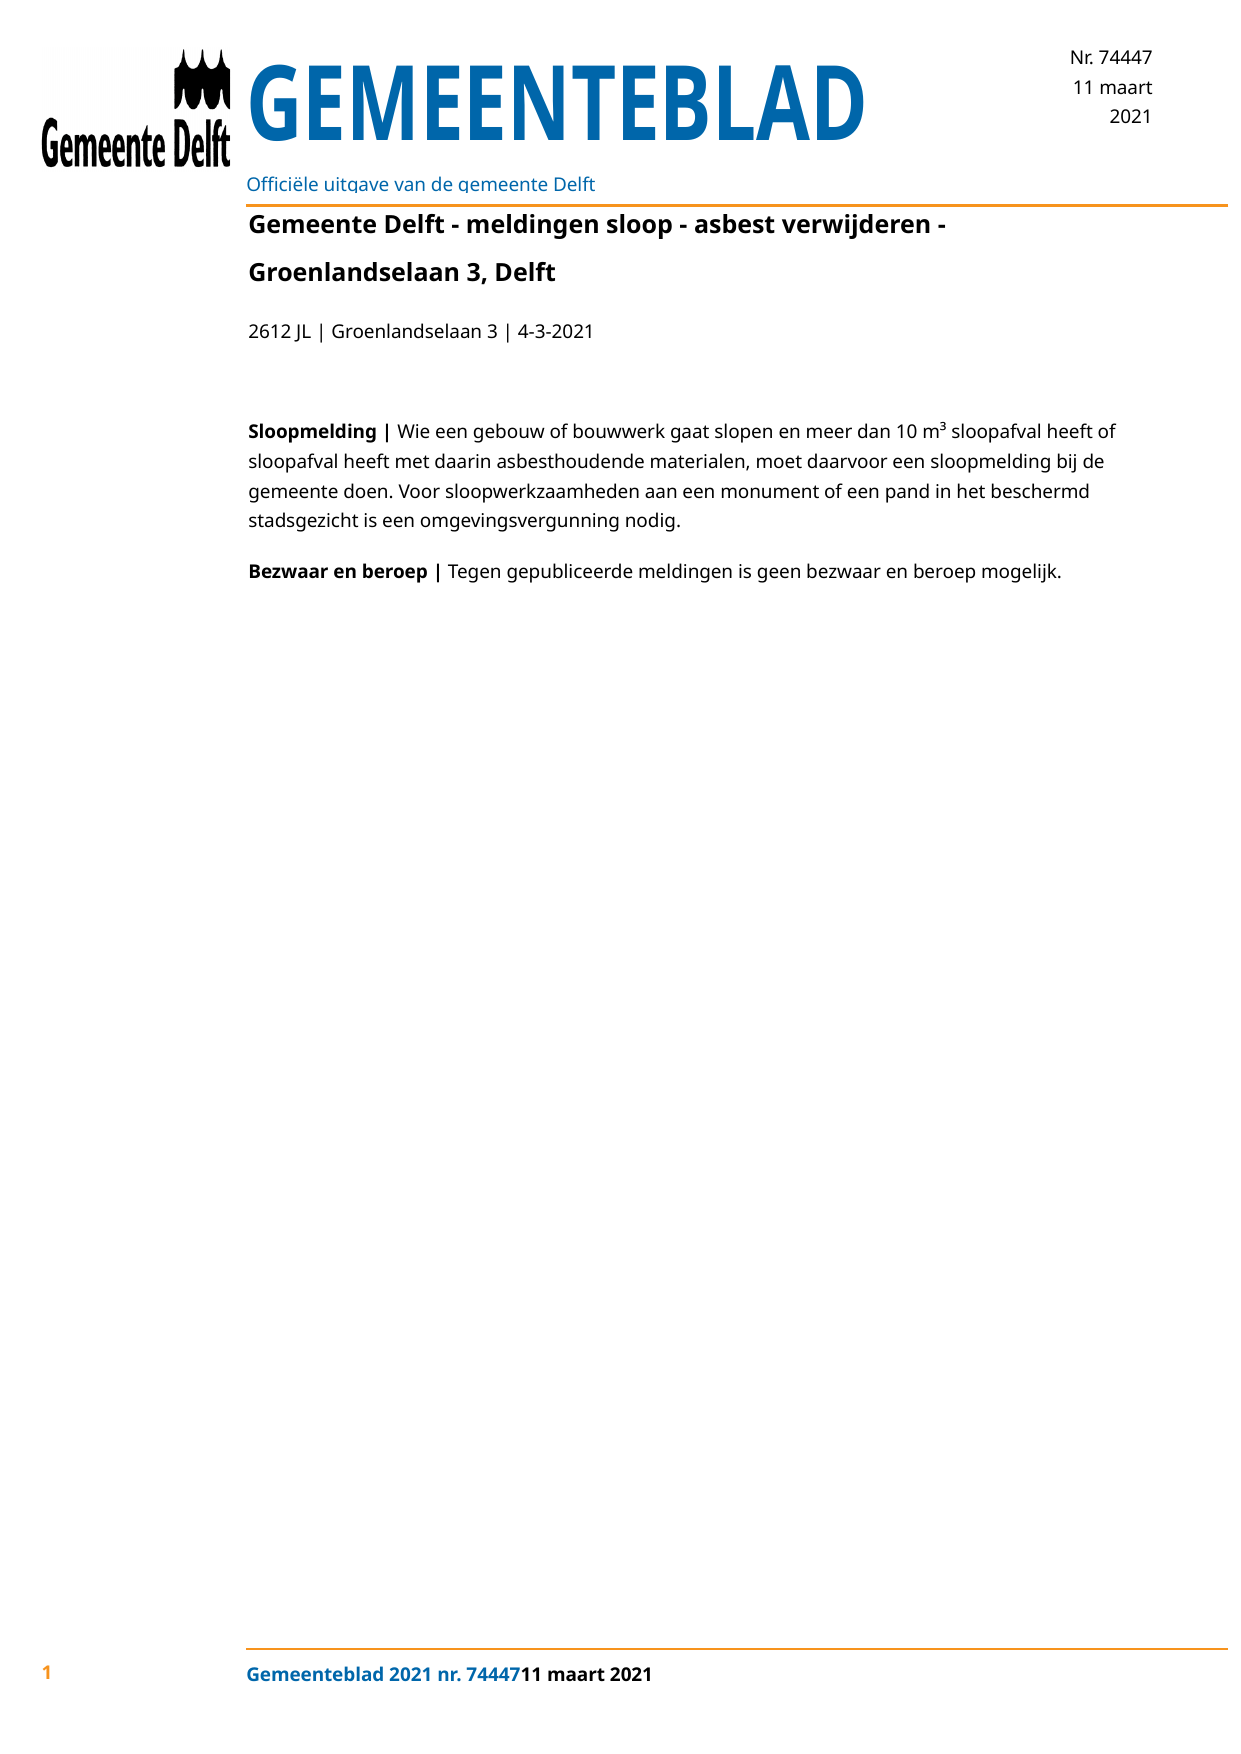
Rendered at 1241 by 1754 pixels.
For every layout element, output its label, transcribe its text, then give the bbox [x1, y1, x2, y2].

text Sloopmelding | Wie een gebouw of bouwwerk gaat slopen en meer dan 10 m³ sloopafval heeft of sloopafval heeft met daarin asbesthoudende materialen, moet daarvoor een sloopmelding bij de gemeente doen. Voor sloopwerkzaamheden aan een monument of een pand in het beschermd stadsgezicht is een omgevingsvergunning nodig. [248, 419, 1152, 533]
picture [41, 47, 231, 172]
text Bezwaar en beroep | Tegen gepubliceerde meldingen is geen bezwaar en beroep mogelijk. [248, 558, 1152, 584]
text Gemeente Delft - meldingen sloop - asbest verwijderen - Groenlandselaan 3, Delft [248, 207, 1152, 288]
text 2612 JL | Groenlandselaan 3 | 4-3-2021 [248, 318, 1152, 344]
